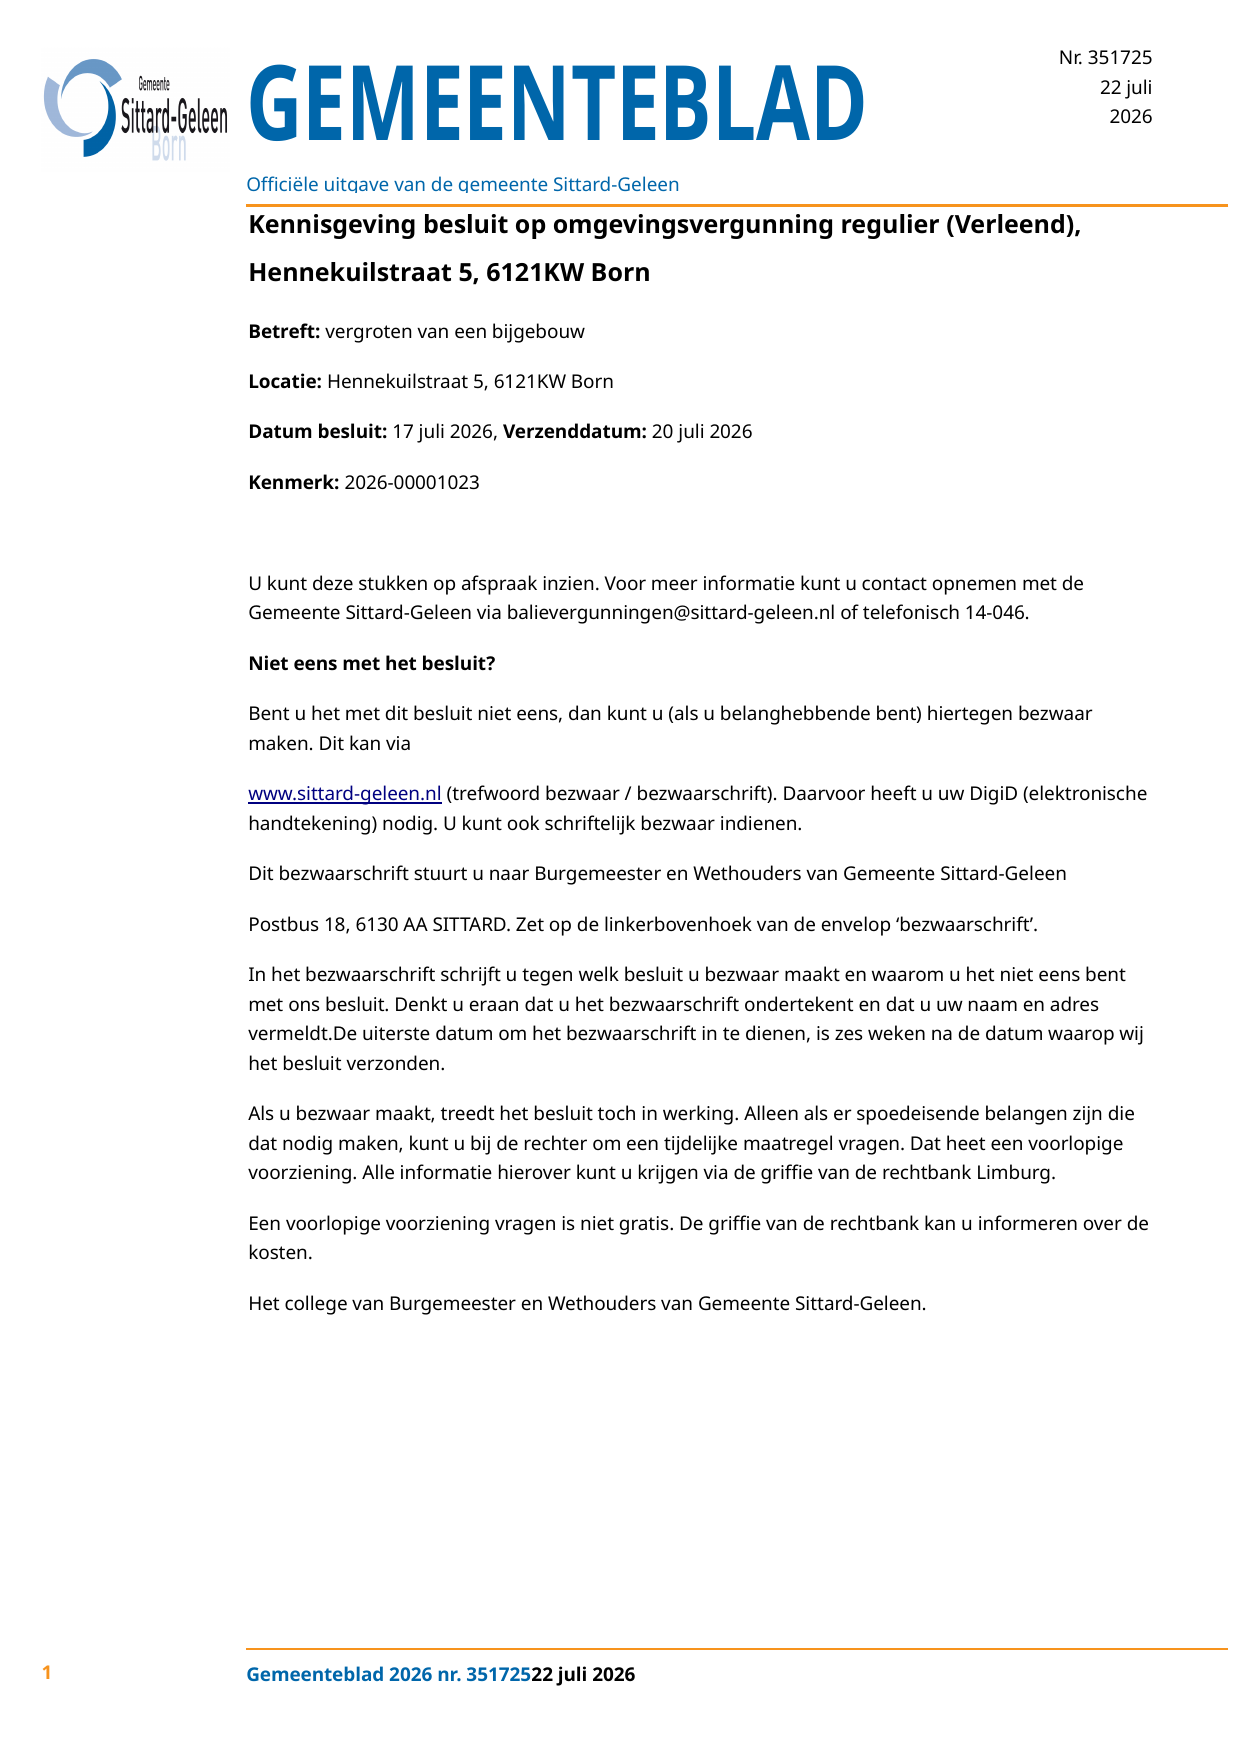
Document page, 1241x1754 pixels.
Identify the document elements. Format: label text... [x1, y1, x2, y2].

text Locatie: Hennekuilstraat 5, 6121KW Born [248, 368, 1152, 394]
text Kennisgeving besluit op omgevingsvergunning regulier (Verleend), Hennekuilstraat 5, 6121KW Born [248, 207, 1152, 288]
text In het bezwaarschrift schrijft u tegen welk besluit u bezwaar maakt en waarom u het niet eens bent met ons besluit. Denkt u eraan dat u het bezwaarschrift ondertekent en dat u uw naam en adres vermeldt.De uiterste datum om het bezwaarschrift in te dienen, is zes weken na de datum waarop wij het besluit verzonden. [248, 961, 1152, 1076]
text Een voorlopige voorziening vragen is niet gratis. De griffie van de rechtbank kan u informeren over de kosten. [248, 1210, 1152, 1265]
text Niet eens met het besluit? [248, 650, 1152, 676]
text Als u bezwaar maakt, treedt het besluit toch in werking. Alleen als er spoedeisende belangen zijn die dat nodig maken, kunt u bij de rechter om een tijdelijke maatregel vragen. Dat heet een voorlopige voorziening. Alle informatie hierover kunt u krijgen via de griffie van de rechtbank Limburg. [248, 1100, 1152, 1185]
text Postbus 18, 6130 AA SITTARD. Zet op de linkerbovenhoek van de envelop ‘bezwaarschrift’. [248, 911, 1152, 937]
text U kunt deze stukken op afspraak inzien. Voor meer informatie kunt u contact opnemen met de Gemeente Sittard-Geleen via balievergunningen@sittard-geleen.nl of telefonisch 14-046. [248, 570, 1152, 625]
picture [41, 47, 231, 172]
text Het college van Burgemeester en Wethouders van Gemeente Sittard-Geleen. [248, 1290, 1152, 1316]
text Bent u het met dit besluit niet eens, dan kunt u (als u belanghebbende bent) hiertegen bezwaar maken. Dit kan via [248, 700, 1152, 756]
text Datum besluit: 17 juli 2026, Verzenddatum: 20 juli 2026 [248, 419, 1152, 444]
text Betreft: vergroten van een bijgebouw [248, 318, 1152, 344]
text Kenmerk: 2026-00001023 [248, 469, 1152, 495]
text www.sittard-geleen.nl (trefwoord bezwaar / bezwaarschrift). Daarvoor heeft u uw DigiD (elektronische handtekening) nodig. U kunt ook schriftelijk bezwaar indienen. [248, 780, 1152, 836]
text Dit bezwaarschrift stuurt u naar Burgemeester en Wethouders van Gemeente Sittard-Geleen [248, 860, 1152, 886]
